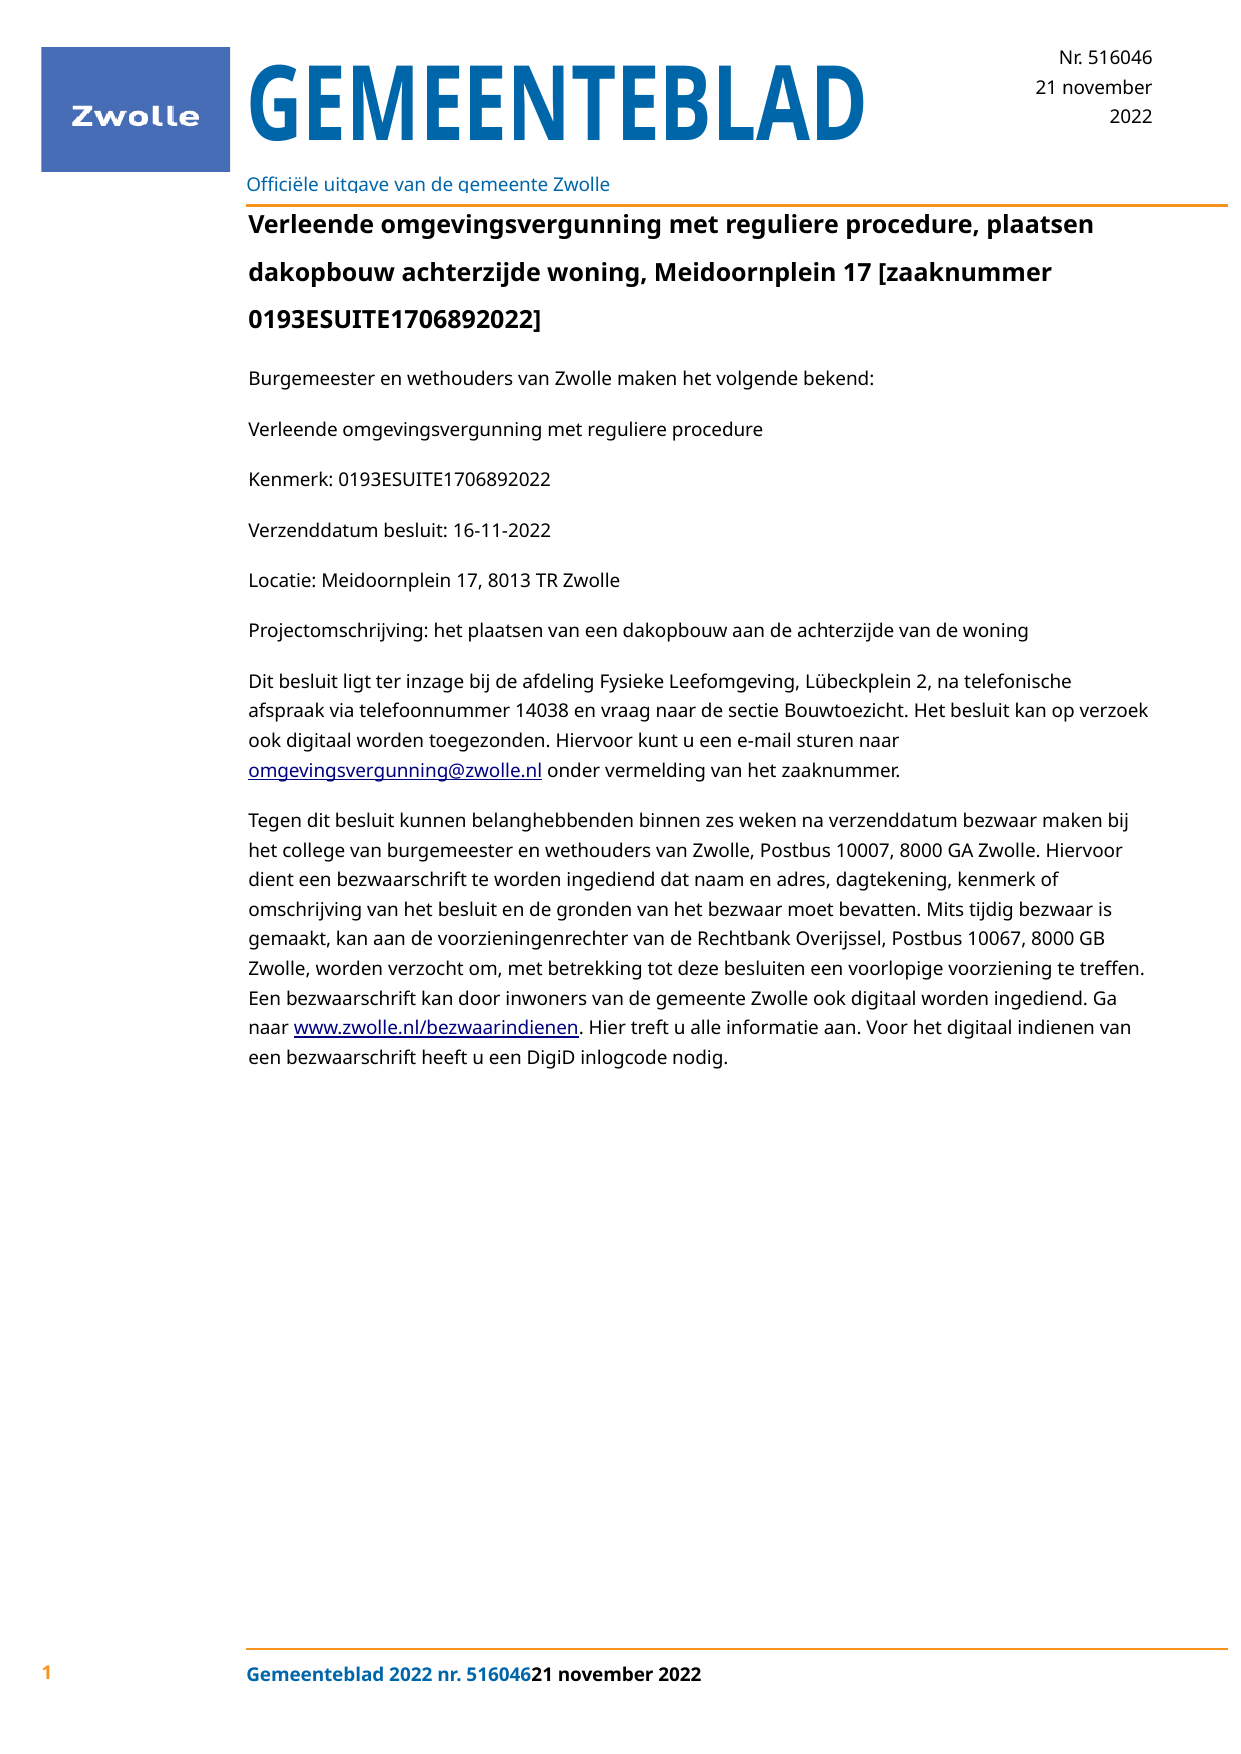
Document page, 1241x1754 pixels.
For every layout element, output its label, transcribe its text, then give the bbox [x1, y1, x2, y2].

text Tegen dit besluit kunnen belanghebbenden binnen zes weken na verzenddatum bezwaar maken bij het college van burgemeester en wethouders van Zwolle, Postbus 10007, 8000 GA Zwolle. Hiervoor dient een bezwaarschrift te worden ingediend dat naam en adres, dagtekening, kenmerk of omschrijving van het besluit en de gronden van het bezwaar moet bevatten. Mits tijdig bezwaar is gemaakt, kan aan de voorzieningenrechter van de Rechtbank Overijssel, Postbus 10067, 8000 GB Zwolle, worden verzocht om, met betrekking tot deze besluiten een voorlopige voorziening te treffen. Een bezwaarschrift kan door inwoners van de gemeente Zwolle ook digitaal worden ingediend. Ga naar www.zwolle.nl/bezwaarindienen. Hier treft u alle informatie aan. Voor het digitaal indienen van een bezwaarschrift heeft u een DigiD inlogcode nodig. [248, 807, 1152, 1069]
text Verleende omgevingsvergunning met reguliere procedure [248, 416, 1152, 442]
text Burgemeester en wethouders van Zwolle maken het volgende bekend: [248, 366, 1152, 391]
text Projectomschrijving: het plaatsen van een dakopbouw aan de achterzijde van de woning [248, 618, 1152, 643]
text Locatie: Meidoornplein 17, 8013 TR Zwolle [248, 567, 1152, 593]
text Verzenddatum besluit: 16-11-2022 [248, 517, 1152, 542]
text Kenmerk: 0193ESUITE1706892022 [248, 466, 1152, 492]
picture [41, 47, 231, 172]
text Verleende omgevingsvergunning met reguliere procedure, plaatsen dakopbouw achterzijde woning, Meidoornplein 17 [zaaknummer 0193ESUITE1706892022] [248, 207, 1152, 336]
text Dit besluit ligt ter inzage bij de afdeling Fysieke Leefomgeving, Lübeckplein 2, na telefonische afspraak via telefoonnummer 14038 en vraag naar de sectie Bouwtoezicht. Het besluit kan op verzoek ook digitaal worden toegezonden. Hiervoor kunt u een e-mail sturen naar omgevingsvergunning@zwolle.nl onder vermelding van het zaaknummer. [248, 668, 1152, 782]
